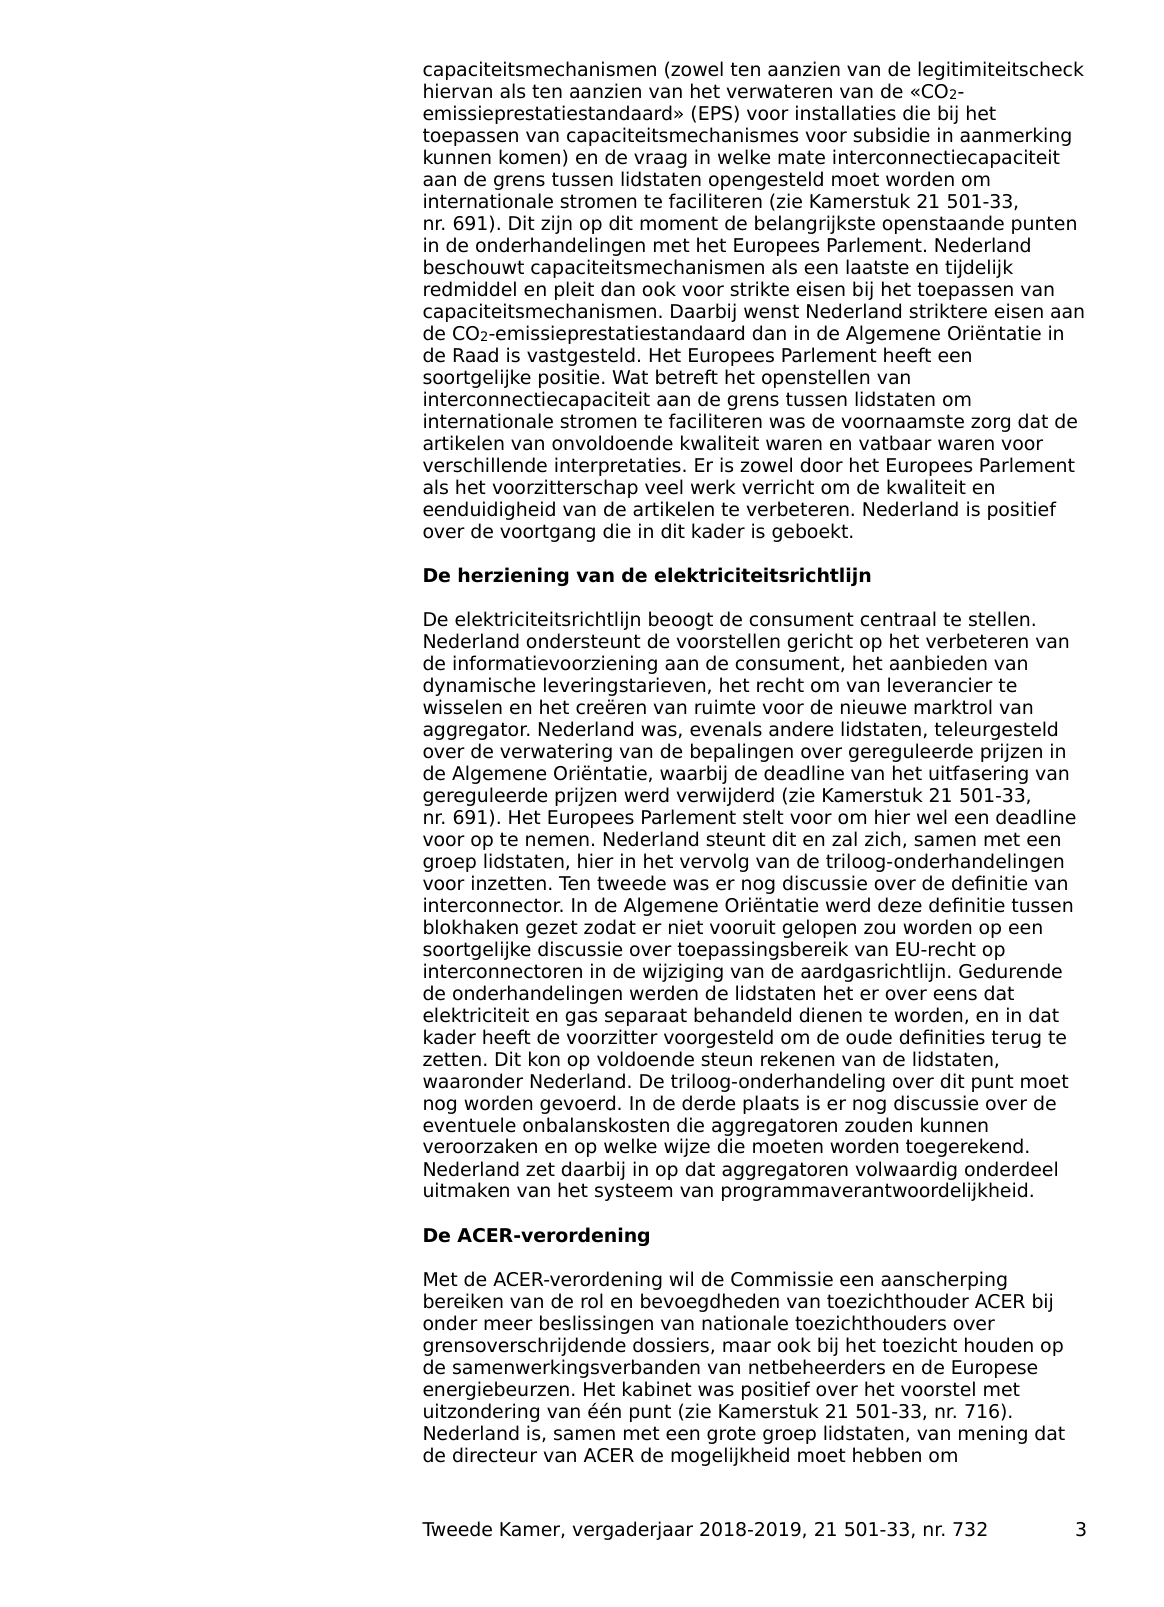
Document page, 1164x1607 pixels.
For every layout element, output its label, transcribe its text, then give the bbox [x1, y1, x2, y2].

subtitle De ACER-verordening [422, 1224, 1087, 1247]
text Met de ACER-verordening wil de Commissie een aanscherping bereiken van de rol en bevoegdheden van toezichthouder ACER bij onder meer beslissingen van nationale toezichthouders over grensoverschrijdende dossiers, maar ook bij het toezicht houden op de samenwerkingsverbanden van netbeheerders en de Europese energiebeurzen. Het kabinet was positief over het voorstel met uitzondering van één punt (zie Kamerstuk 21 501-33, nr. 716). Nederland is, samen met een grote groep lidstaten, van mening dat de directeur van ACER de mogelijkheid moet hebben om [422, 1269, 1087, 1467]
subtitle De herziening van de elektriciteitsrichtlijn [422, 565, 1087, 587]
text De elektriciteitsrichtlijn beoogt de consument centraal te stellen. Nederland ondersteunt de voorstellen gericht op het verbeteren van de informatievoorziening aan de consument, het aanbieden van dynamische leveringstarieven, het recht om van leverancier te wisselen en het creëren van ruimte voor de nieuwe marktrol van aggregator. Nederland was, evenals andere lidstaten, teleurgesteld over de verwatering van de bepalingen over gereguleerde prijzen in de Algemene Oriëntatie, waarbij de deadline van het uitfasering van gereguleerde prijzen werd verwijderd (zie Kamerstuk 21 501-33, nr. 691). Het Europees Parlement stelt voor om hier wel een deadline voor op te nemen. Nederland steunt dit en zal zich, samen met een groep lidstaten, hier in het vervolg van de triloog-onderhandelingen voor inzetten. Ten tweede was er nog discussie over de definitie van interconnector. In de Algemene Oriëntatie werd deze definitie tussen blokhaken gezet zodat er niet vooruit gelopen zou worden op een soortgelijke discussie over toepassingsbereik van EU-recht op interconnectoren in de wijziging van de aardgasrichtlijn. Gedurende de onderhandelingen werden de lidstaten het er over eens dat elektriciteit en gas separaat behandeld dienen te worden, en in dat kader heeft de voorzitter voorgesteld om de oude definities terug te zetten. Dit kon op voldoende steun rekenen van de lidstaten, waaronder Nederland. De triloog-onderhandeling over dit punt moet nog worden gevoerd. In de derde plaats is er nog discussie over de eventuele onbalanskosten die aggregatoren zouden kunnen veroorzaken en op welke wijze die moeten worden toegerekend. Nederland zet daarbij in op dat aggregatoren volwaardig onderdeel uitmaken van het systeem van programmaverantwoordelijkheid. [422, 609, 1087, 1202]
text capaciteitsmechanismen (zowel ten aanzien van de legitimiteitscheck hiervan als ten aanzien van het verwateren van de «CO2-emissieprestatiestandaard» (EPS) voor installaties die bij het toepassen van capaciteitsmechanismes voor subsidie in aanmerking kunnen komen) en de vraag in welke mate interconnectiecapaciteit aan de grens tussen lidstaten opengesteld moet worden om internationale stromen te faciliteren (zie Kamerstuk 21 501-33, nr. 691). Dit zijn op dit moment de belangrijkste openstaande punten in de onderhandelingen met het Europees Parlement. Nederland beschouwt capaciteitsmechanismen als een laatste en tijdelijk redmiddel en pleit dan ook voor strikte eisen bij het toepassen van capaciteitsmechanismen. Daarbij wenst Nederland striktere eisen aan de CO2-emissieprestatiestandaard dan in de Algemene Oriëntatie in de Raad is vastgesteld. Het Europees Parlement heeft een soortgelijke positie. Wat betreft het openstellen van interconnectiecapaciteit aan de grens tussen lidstaten om internationale stromen te faciliteren was de voornaamste zorg dat de artikelen van onvoldoende kwaliteit waren en vatbaar waren voor verschillende interpretaties. Er is zowel door het Europees Parlement als het voorzitterschap veel werk verricht om de kwaliteit en eenduidigheid van de artikelen te verbeteren. Nederland is positief over de voortgang die in dit kader is geboekt. [422, 59, 1087, 543]
